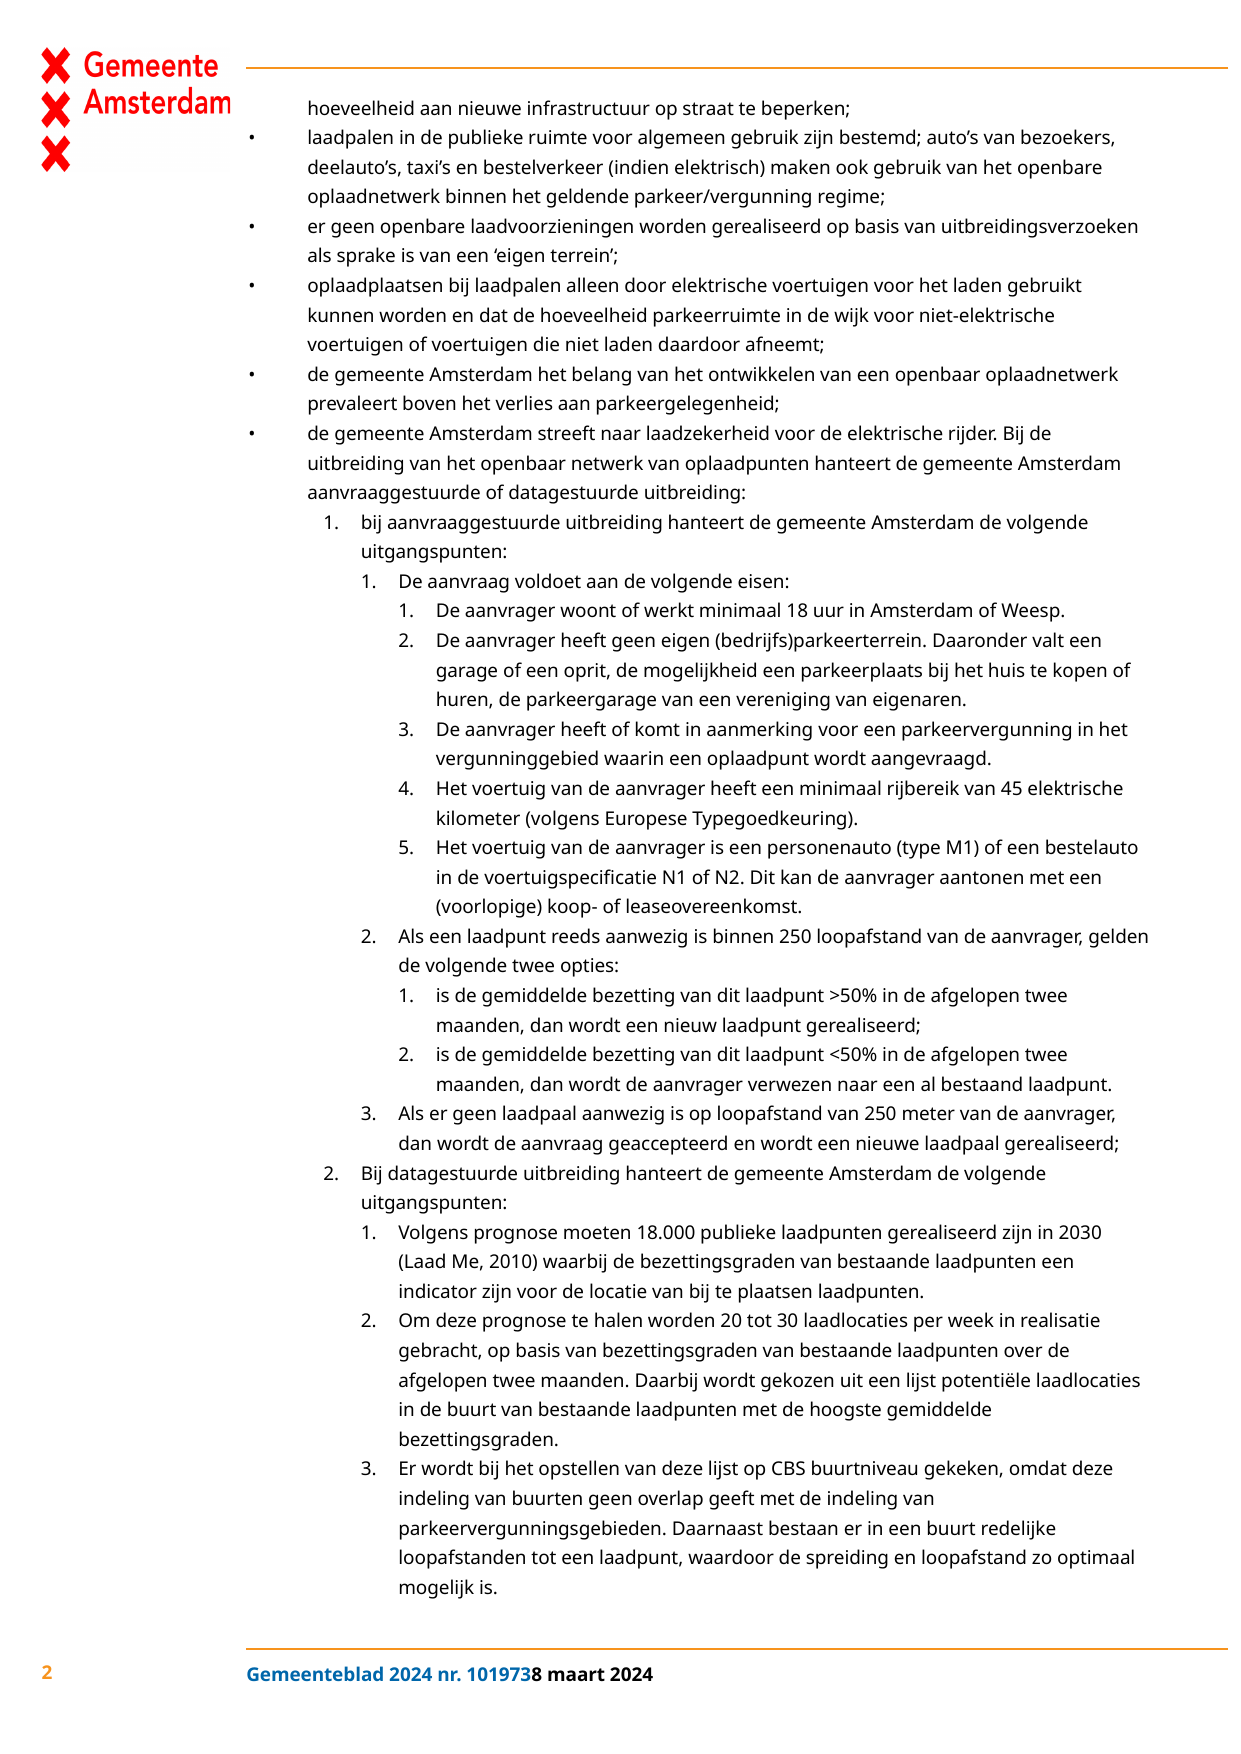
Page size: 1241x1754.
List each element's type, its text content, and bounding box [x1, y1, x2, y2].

list Er wordt bij het opstellen van deze lijst op CBS buurtniveau gekeken, omdat deze indeling van buurten geen overlap geeft met de indeling van parkeervergunningsgebieden. Daarnaast bestaan er in een buurt redelijke loopafstanden tot een laadpunt, waardoor de spreiding en loopafstand zo optimaal mogelijk is. [361, 1456, 1152, 1600]
list oplaadplaatsen bij laadpalen alleen door elektrische voertuigen voor het laden gebruikt kunnen worden en dat de hoeveelheid parkeerruimte in de wijk voor niet-elektrische voertuigen of voertuigen die niet laden daardoor afneemt; [248, 272, 1152, 357]
list bij aanvraaggestuurde uitbreiding hanteert de gemeente Amsterdam de volgende uitgangspunten: [323, 509, 1152, 564]
list de gemeente Amsterdam streeft naar laadzekerheid voor de elektrische rijder. Bij de uitbreiding van het openbaar netwerk van oplaadpunten hanteert de gemeente Amsterdam aanvraaggestuurde of datagestuurde uitbreiding: [248, 420, 1152, 505]
list Als een laadpunt reeds aanwezig is binnen 250 loopafstand van de aanvrager, gelden de volgende twee opties: [361, 923, 1152, 978]
list hoeveelheid aan nieuwe infrastructuur op straat te beperken; [248, 95, 1152, 121]
list er geen openbare laadvoorzieningen worden gerealiseerd op basis van uitbreidingsverzoeken als sprake is van een ‘eigen terrein’; [248, 213, 1152, 268]
list is de gemiddelde bezetting van dit laadpunt >50% in de afgelopen twee maanden, dan wordt een nieuw laadpunt gerealiseerd; [398, 982, 1152, 1038]
list de gemeente Amsterdam het belang van het ontwikkelen van een openbaar oplaadnetwerk prevaleert boven het verlies aan parkeergelegenheid; [248, 361, 1152, 416]
list is de gemiddelde bezetting van dit laadpunt <50% in de afgelopen twee maanden, dan wordt de aanvrager verwezen naar een al bestaand laadpunt. [398, 1041, 1152, 1097]
list laadpalen in de publieke ruimte voor algemeen gebruik zijn bestemd; auto’s van bezoekers, deelauto’s, taxi’s en bestelverkeer (indien elektrisch) maken ook gebruik van het openbare oplaadnetwerk binnen het geldende parkeer/vergunning regime; [248, 124, 1152, 209]
list Om deze prognose te halen worden 20 tot 30 laadlocaties per week in realisatie gebracht, op basis van bezettingsgraden van bestaande laadpunten over de afgelopen twee maanden. Daarbij wordt gekozen uit een lijst potentiële laadlocaties in de buurt van bestaande laadpunten met de hoogste gemiddelde bezettingsgraden. [361, 1308, 1152, 1452]
list Het voertuig van de aanvrager is een personenauto (type M1) of een bestelauto in de voertuigspecificatie N1 of N2. Dit kan de aanvrager aantonen met een (voorlopige) koop- of leaseovereenkomst. [398, 834, 1152, 919]
list Volgens prognose moeten 18.000 publieke laadpunten gerealiseerd zijn in 2030 (Laad Me, 2010) waarbij de bezettingsgraden van bestaande laadpunten een indicator zijn voor de locatie van bij te plaatsen laadpunten. [361, 1219, 1152, 1304]
list De aanvraag voldoet aan de volgende eisen: [361, 568, 1152, 594]
list Het voertuig van de aanvrager heeft een minimaal rijbereik van 45 elektrische kilometer (volgens Europese Typegoedkeuring). [398, 775, 1152, 831]
list Als er geen laadpaal aanwezig is op loopafstand van 250 meter van de aanvrager, dan wordt de aanvraag geaccepteerd en wordt een nieuwe laadpaal gerealiseerd; [361, 1101, 1152, 1156]
list De aanvrager woont of werkt minimaal 18 uur in Amsterdam of Weesp. [398, 598, 1152, 623]
list De aanvrager heeft geen eigen (bedrijfs)parkeerterrein. Daaronder valt een garage of een oprit, de mogelijkheid een parkeerplaats bij het huis te kopen of huren, de parkeergarage van een vereniging van eigenaren. [398, 627, 1152, 712]
list Bij datagestuurde uitbreiding hanteert de gemeente Amsterdam de volgende uitgangspunten: [323, 1160, 1152, 1215]
picture [41, 47, 231, 172]
list De aanvrager heeft of komt in aanmerking voor een parkeervergunning in het vergunninggebied waarin een oplaadpunt wordt aangevraagd. [398, 716, 1152, 771]
